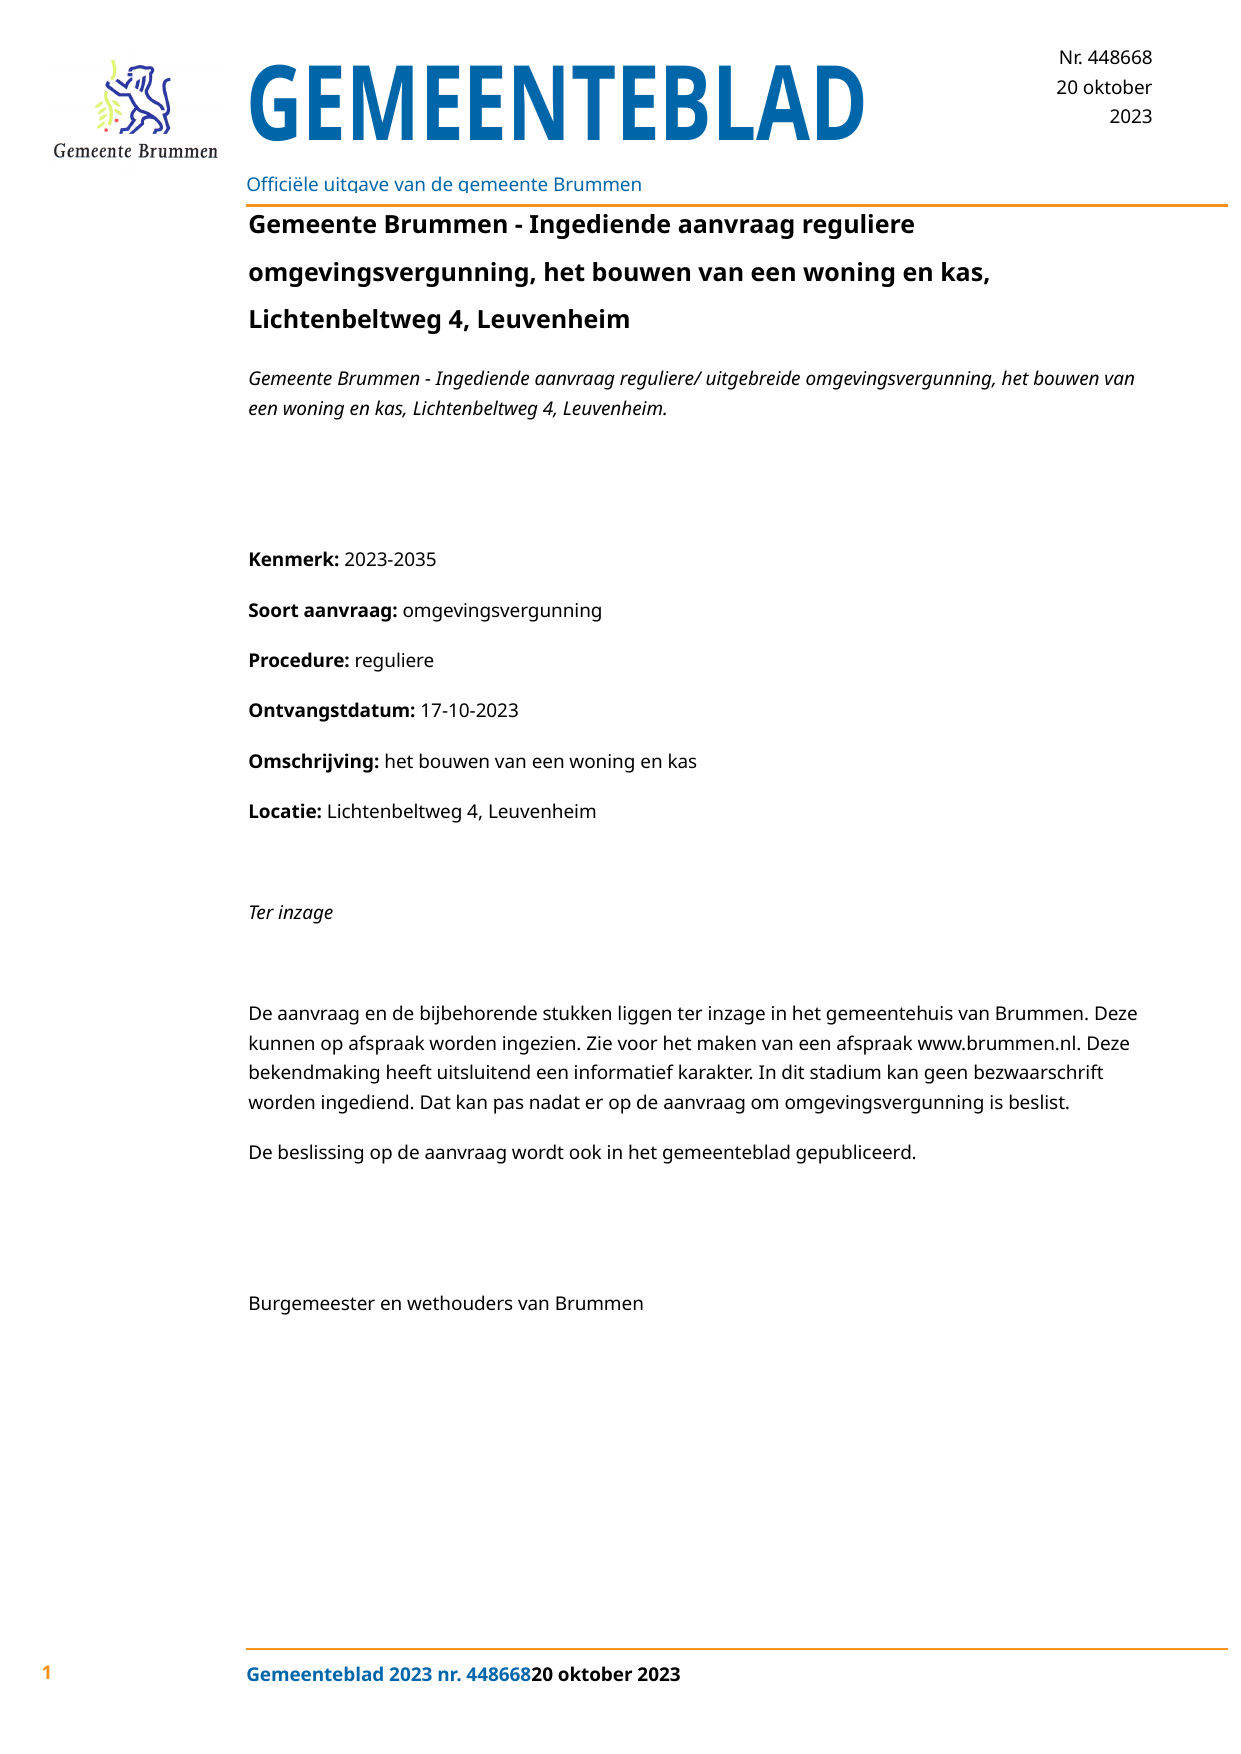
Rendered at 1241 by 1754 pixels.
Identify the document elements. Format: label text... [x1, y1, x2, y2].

text Kenmerk: 2023-2035 [248, 546, 1152, 572]
text De beslissing op de aanvraag wordt ook in het gemeenteblad gepubliceerd. [248, 1139, 1152, 1165]
text Ter inzage [248, 899, 1152, 925]
text Burgemeester en wethouders van Brummen [248, 1291, 1152, 1316]
text Gemeente Brummen - Ingediende aanvraag reguliere omgevingsvergunning, het bouwen van een woning en kas, Lichtenbeltweg 4, Leuvenheim [248, 207, 1152, 336]
text Soort aanvraag: omgevingsvergunning [248, 597, 1152, 622]
text Gemeente Brummen - Ingediende aanvraag reguliere/ uitgebreide omgevingsvergunning, het bouwen van een woning en kas, Lichtenbeltweg 4, Leuvenheim. [248, 366, 1152, 421]
text Omschrijving: het bouwen van een woning en kas [248, 748, 1152, 774]
text Locatie: Lichtenbeltweg 4, Leuvenheim [248, 798, 1152, 824]
picture [41, 47, 231, 172]
text De aanvraag en de bijbehorende stukken liggen ter inzage in het gemeentehuis van Brummen. Deze kunnen op afspraak worden ingezien. Zie voor het maken van een afspraak www.brummen.nl. Deze bekendmaking heeft uitsluitend een informatief karakter. In dit stadium kan geen bezwaarschrift worden ingediend. Dat kan pas nadat er op de aanvraag om omgevingsvergunning is beslist. [248, 1000, 1152, 1114]
text Procedure: reguliere [248, 647, 1152, 673]
text Ontvangstdatum: 17-10-2023 [248, 698, 1152, 723]
